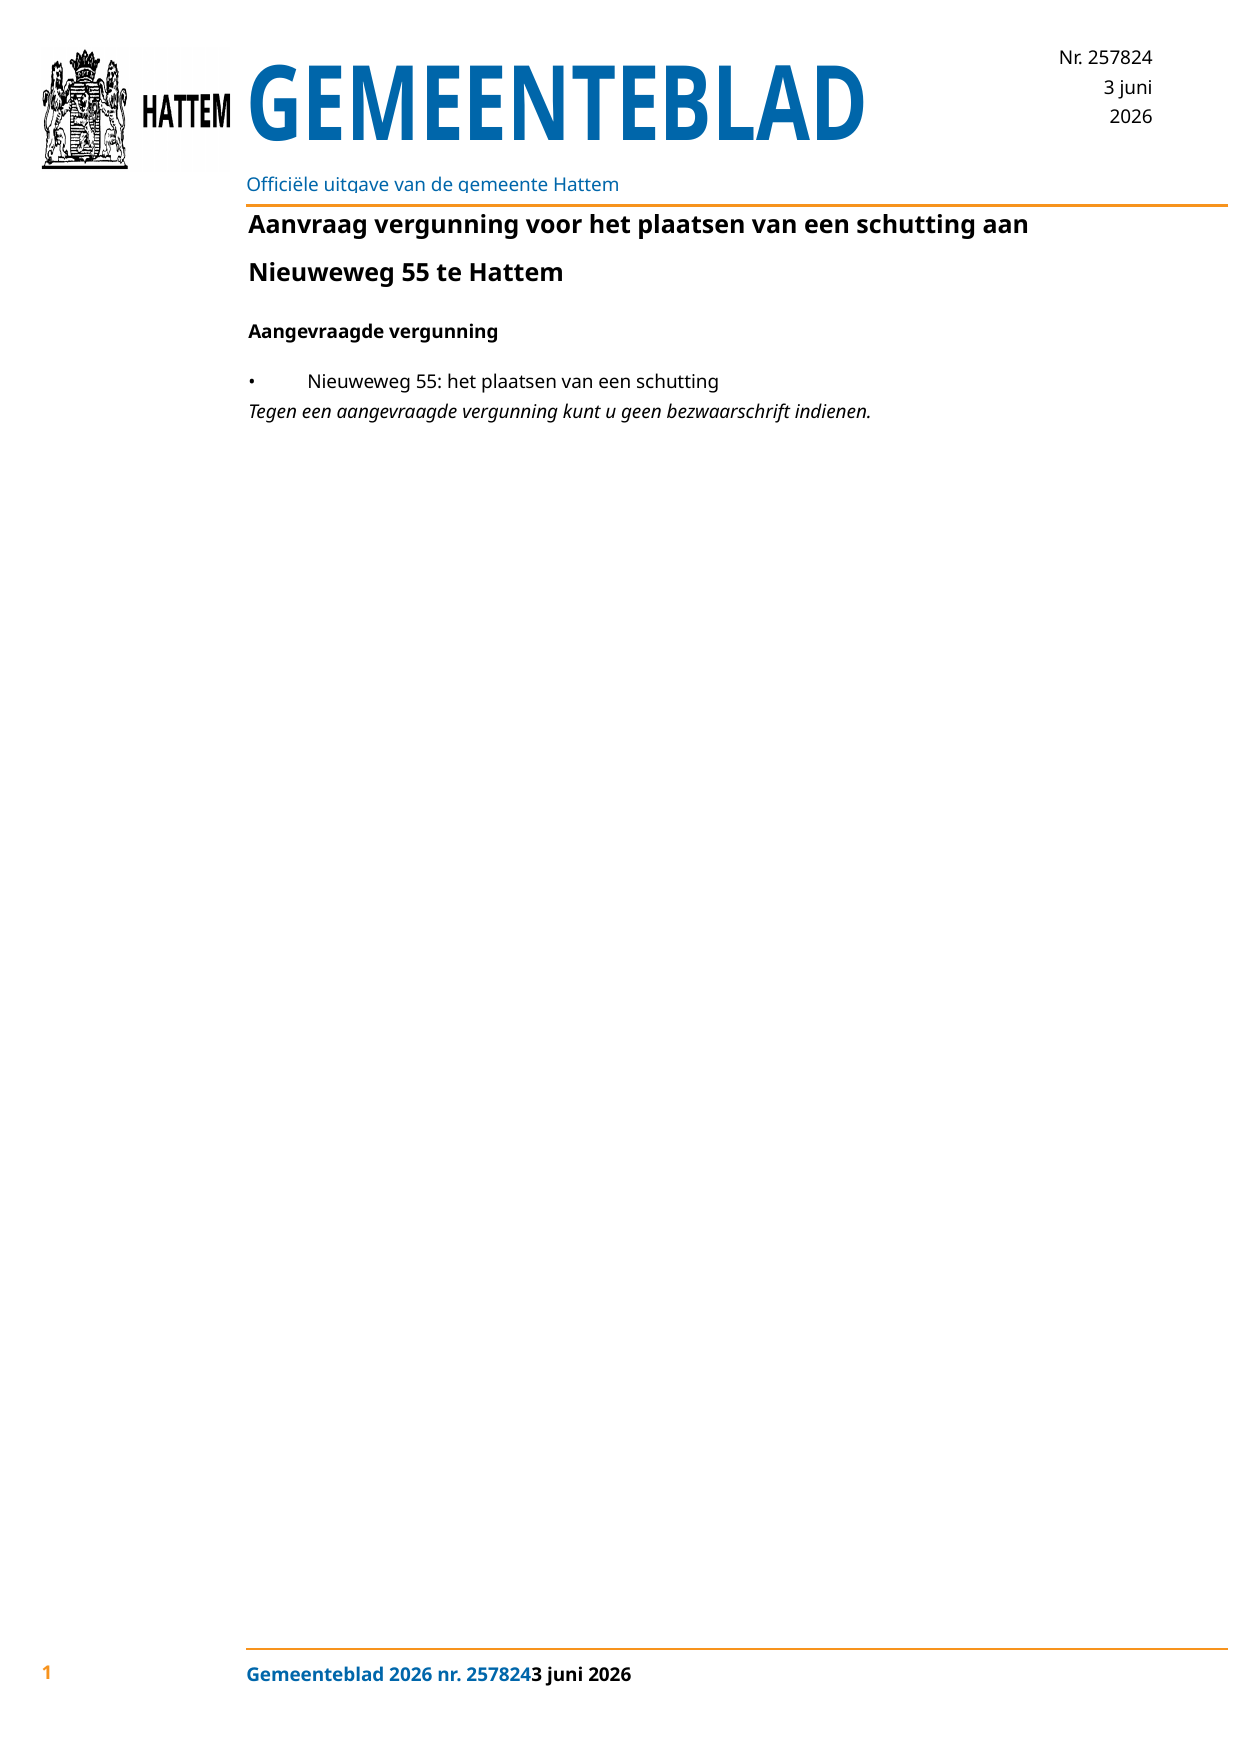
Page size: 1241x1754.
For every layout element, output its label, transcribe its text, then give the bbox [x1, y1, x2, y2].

text Aanvraag vergunning voor het plaatsen van een schutting aan Nieuweweg 55 te Hattem [248, 207, 1152, 288]
text Tegen een aangevraagde vergunning kunt u geen bezwaarschrift indienen. [248, 398, 1152, 424]
text Aangevraagde vergunning [248, 318, 1152, 344]
picture [41, 47, 231, 172]
list Nieuweweg 55: het plaatsen van een schutting [248, 368, 1152, 394]
